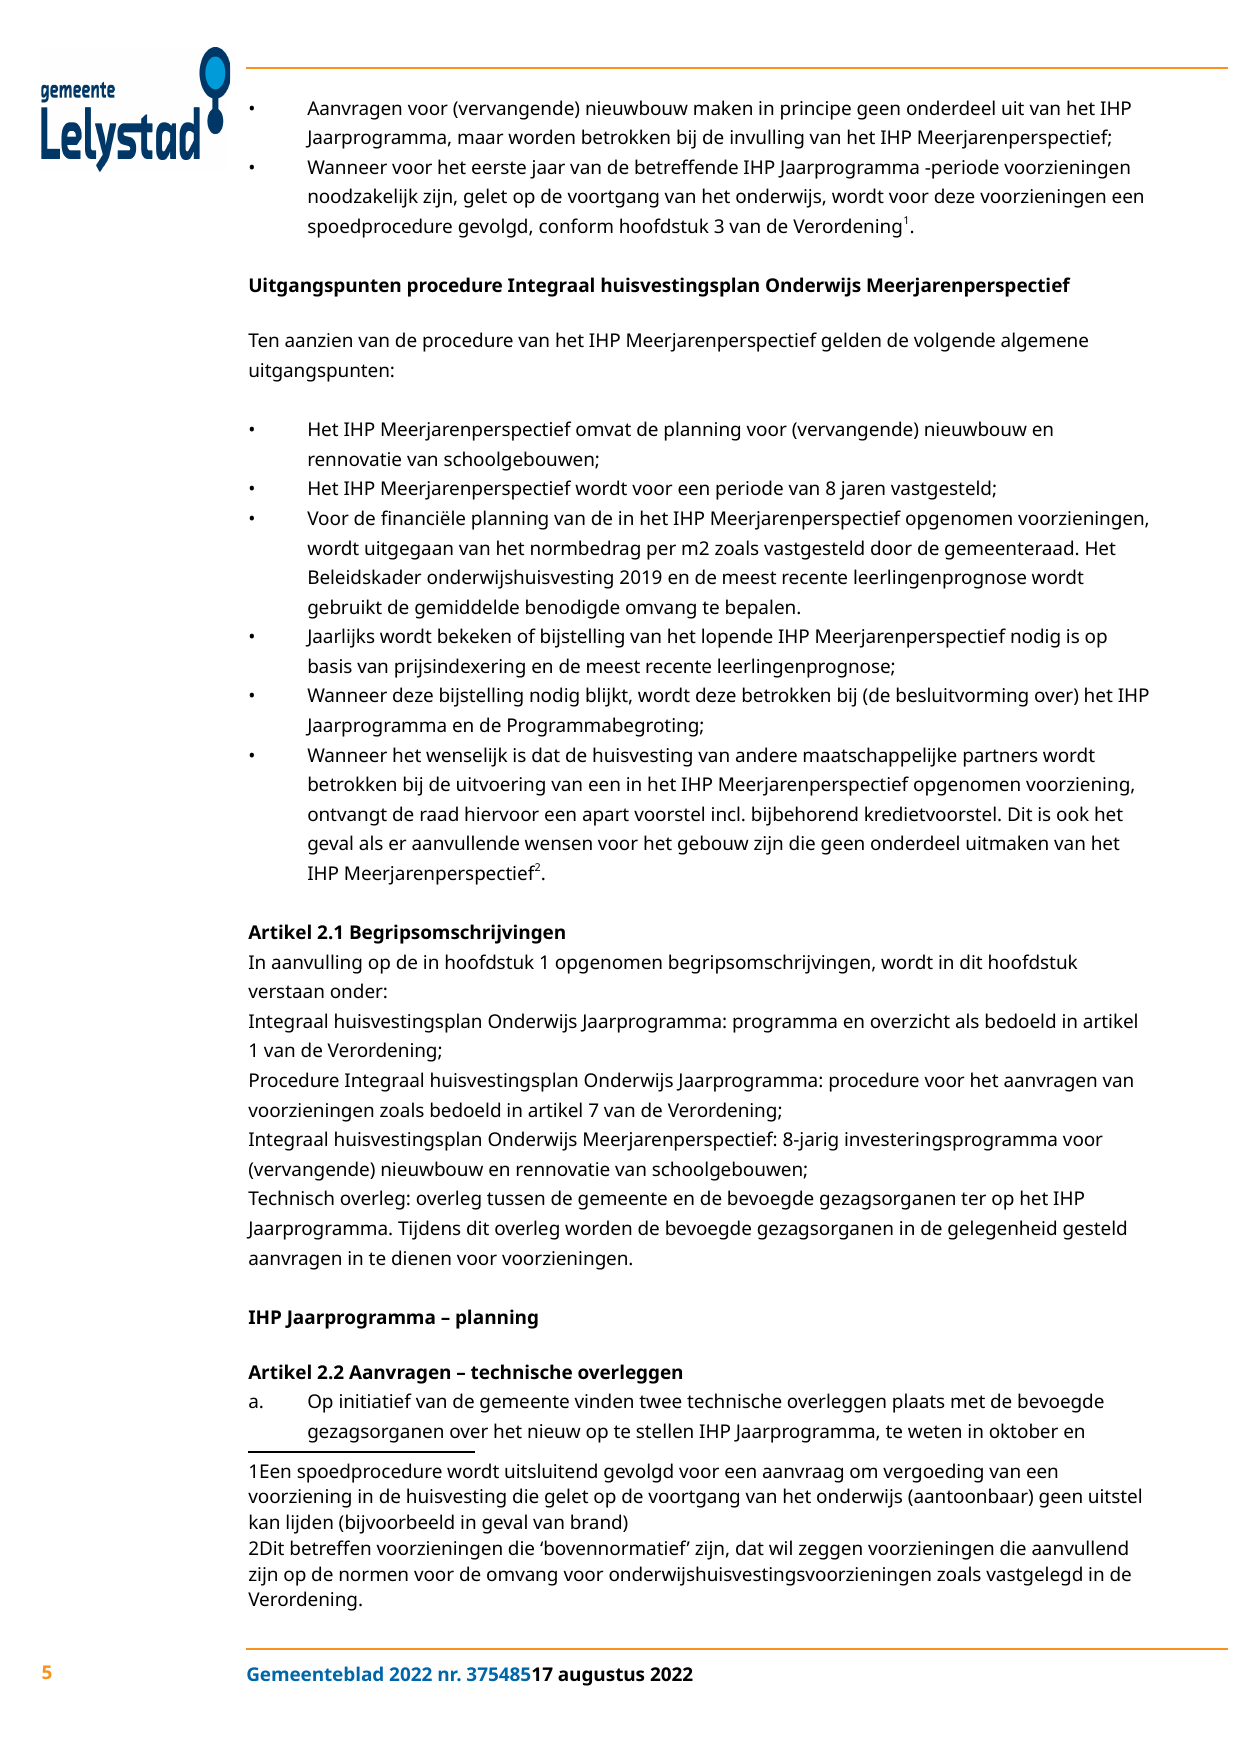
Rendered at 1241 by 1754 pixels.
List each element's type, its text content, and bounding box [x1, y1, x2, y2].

list Jaarlijks wordt bekeken of bijstelling van het lopende IHP Meerjarenperspectief nodig is op basis van prijsindexering en de meest recente leerlingenprognose; [248, 623, 1152, 679]
list Wanneer voor het eerste jaar van de betreffende IHP Jaarprogramma -periode voorzieningen noodzakelijk zijn, gelet op de voortgang van het onderwijs, wordt voor deze voorzieningen een spoedprocedure gevolgd, conform hoofdstuk 3 van de Verordening. [248, 154, 1152, 239]
text Technisch overleg: overleg tussen de gemeente en de bevoegde gezagsorganen ter op het IHP Jaarprogramma. Tijdens dit overleg worden de bevoegde gezagsorganen in de gelegenheid gesteld aanvragen in te dienen voor voorzieningen. [248, 1186, 1152, 1270]
text Uitgangspunten procedure Integraal huisvestingsplan Onderwijs Meerjarenperspectief [248, 272, 1152, 298]
list Het IHP Meerjarenperspectief wordt voor een periode van 8 jaren vastgesteld; [248, 476, 1152, 501]
list Wanneer het wenselijk is dat de huisvesting van andere maatschappelijke partners wordt betrokken bij de uitvoering van een in het IHP Meerjarenperspectief opgenomen voorziening, ontvangt de raad hiervoor een apart voorstel incl. bijbehorend kredietvoorstel. Dit is ook het geval als er aanvullende wensen voor het gebouw zijn die geen onderdeel uitmaken van het IHP Meerjarenperspectief. [248, 742, 1152, 886]
list Wanneer deze bijstelling nodig blijkt, wordt deze betrokken bij (de besluitvorming over) het IHP Jaarprogramma en de Programmabegroting; [248, 683, 1152, 738]
text IHP Jaarprogramma – planning [248, 1304, 1152, 1329]
list Op initiatief van de gemeente vinden twee technische overleggen plaats met de bevoegde gezagsorganen over het nieuw op te stellen IHP Jaarprogramma, te weten in oktober en [248, 1389, 1152, 1444]
text In aanvulling op de in hoofdstuk 1 opgenomen begripsomschrijvingen, wordt in dit hoofdstuk verstaan onder: [248, 949, 1152, 1004]
text Ten aanzien van de procedure van het IHP Meerjarenperspectief gelden de volgende algemene uitgangspunten: [248, 328, 1152, 383]
list Aanvragen voor (vervangende) nieuwbouw maken in principe geen onderdeel uit van het IHP Jaarprogramma, maar worden betrokken bij de invulling van het IHP Meerjarenperspectief; [248, 95, 1152, 150]
list Een spoedprocedure wordt uitsluitend gevolgd voor een aanvraag om vergoeding van een voorziening in de huisvesting die gelet op de voortgang van het onderwijs (aantoonbaar) geen uitstel kan lijden (bijvoorbeeld in geval van brand) [248, 1458, 1152, 1535]
list Dit betreffen voorzieningen die ‘bovennormatief’ zijn, dat wil zeggen voorzieningen die aanvullend zijn op de normen voor de omvang voor onderwijshuisvestingsvoorzieningen zoals vastgelegd in de Verordening. [248, 1535, 1152, 1612]
text Artikel 2.1 Begripsomschrijvingen [248, 919, 1152, 945]
picture [41, 47, 231, 172]
text Artikel 2.2 Aanvragen – technische overleggen [248, 1359, 1152, 1385]
text Integraal huisvestingsplan Onderwijs Meerjarenperspectief: 8-jarig investeringsprogramma voor (vervangende) nieuwbouw en rennovatie van schoolgebouwen; [248, 1126, 1152, 1182]
list Voor de financiële planning van de in het IHP Meerjarenperspectief opgenomen voorzieningen, wordt uitgegaan van het normbedrag per m2 zoals vastgesteld door de gemeenteraad. Het Beleidskader onderwijshuisvesting 2019 en de meest recente leerlingenprognose wordt gebruikt de gemiddelde benodigde omvang te bepalen. [248, 505, 1152, 619]
text Integraal huisvestingsplan Onderwijs Jaarprogramma: programma en overzicht als bedoeld in artikel 1 van de Verordening; [248, 1008, 1152, 1063]
list Het IHP Meerjarenperspectief omvat de planning voor (vervangende) nieuwbouw en rennovatie van schoolgebouwen; [248, 416, 1152, 472]
text Procedure Integraal huisvestingsplan Onderwijs Jaarprogramma: procedure voor het aanvragen van voorzieningen zoals bedoeld in artikel 7 van de Verordening; [248, 1067, 1152, 1122]
